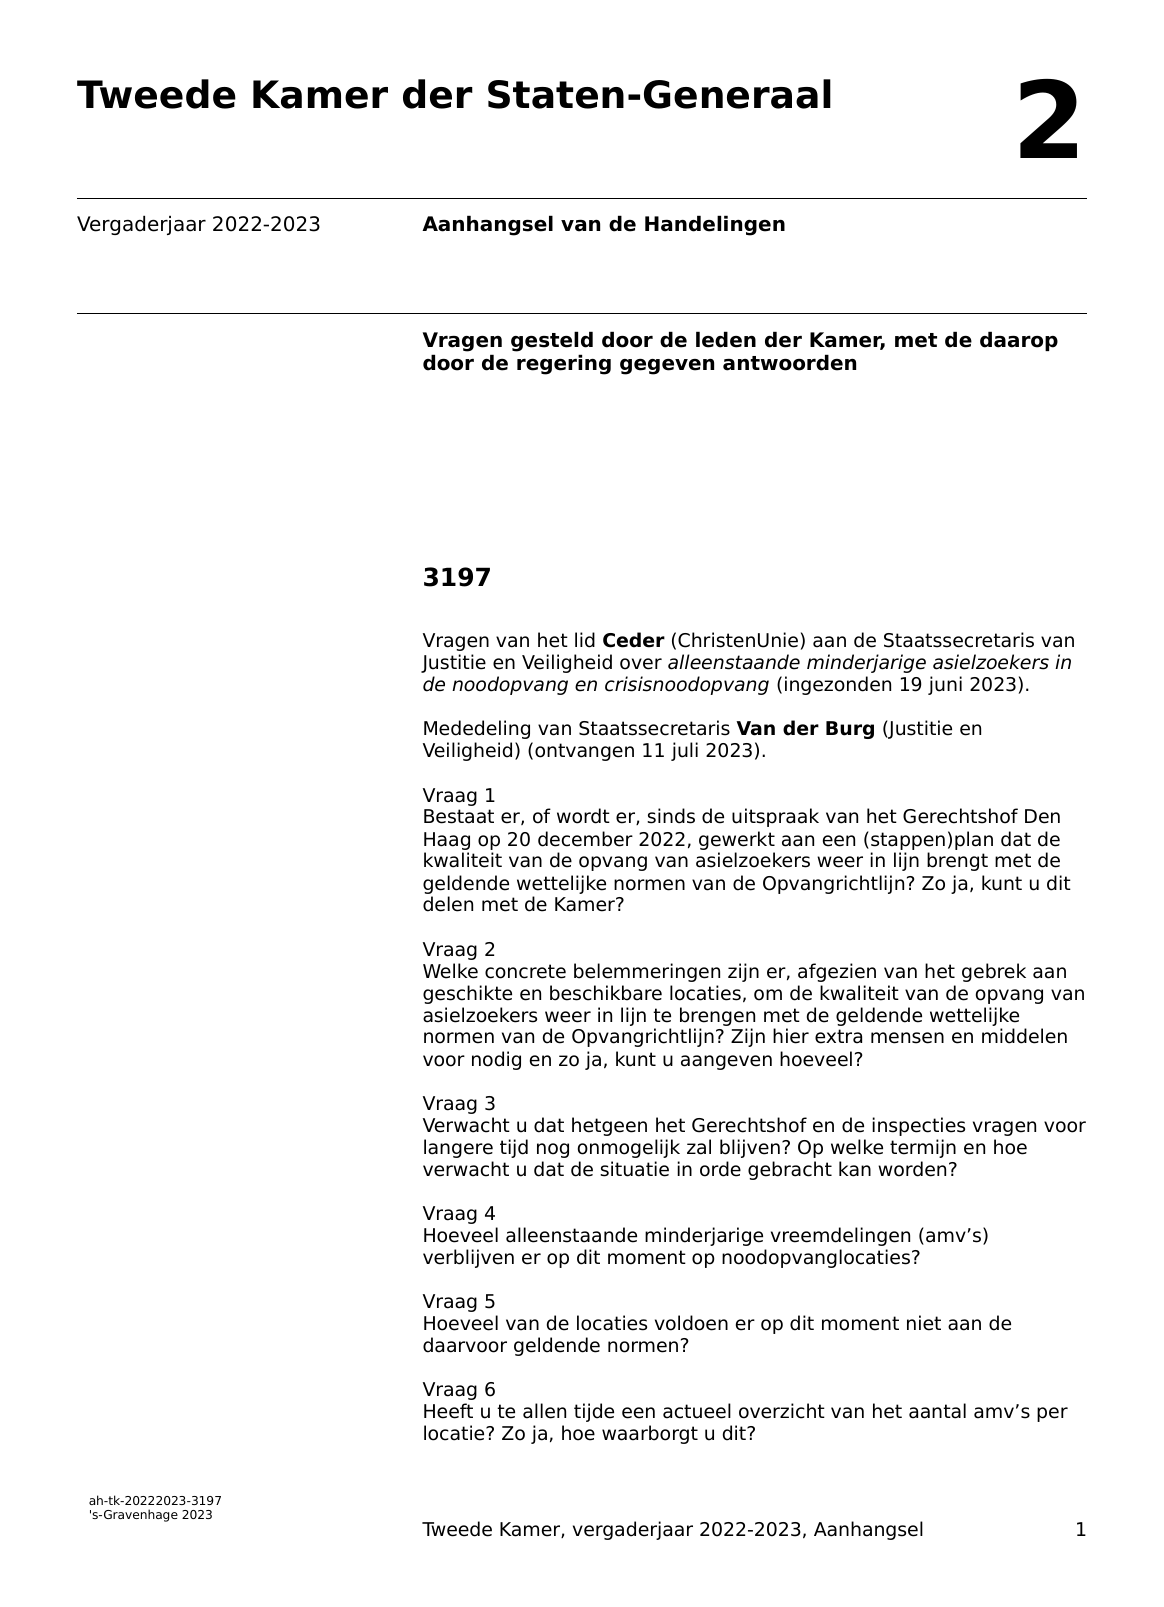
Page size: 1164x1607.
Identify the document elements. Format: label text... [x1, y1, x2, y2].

text Vragen van het lid Ceder (ChristenUnie) aan de Staatssecretaris van Justitie en Veiligheid over alleenstaande minderjarige asielzoekers in de noodopvang en crisisnoodopvang (ingezonden 19 juni 2023). [422, 630, 1087, 696]
text Vraag 5 [422, 1291, 1087, 1313]
text Vraag 1 [422, 784, 1087, 806]
text Welke concrete belemmeringen zijn er, afgezien van het gebrek aan geschikte en beschikbare locaties, om de kwaliteit van de opvang van asielzoekers weer in lijn te brengen met de geldende wettelijke normen van de Opvangrichtlijn? Zijn hier extra mensen en middelen voor nodig en zo ja, kunt u aangeven hoeveel? [422, 961, 1087, 1070]
table_header 2 [886, 59, 1087, 198]
text Vraag 6 [422, 1379, 1087, 1401]
table_cell Aanhangsel van de Handelingen [422, 199, 1087, 313]
table_cell [77, 314, 422, 375]
table_cell Vragen gesteld door de leden der Kamer, met de daarop door de regering gegeven antwoorden [422, 314, 1087, 375]
text Vraag 4 [422, 1203, 1087, 1225]
text 3197 [422, 563, 1087, 592]
table_header Tweede Kamer der Staten-Generaal [77, 59, 886, 198]
text Hoeveel van de locaties voldoen er op dit moment niet aan de daarvoor geldende normen? [422, 1313, 1087, 1357]
text ah-tk-20222023-3197 [88, 1494, 323, 1508]
text 's-Gravenhage 2023 [88, 1508, 323, 1522]
text Bestaat er, of wordt er, sinds de uitspraak van het Gerechtshof Den Haag op 20 december 2022, gewerkt aan een (stappen)plan dat de kwaliteit van de opvang van asielzoekers weer in lijn brengt met de geldende wettelijke normen van de Opvangrichtlijn? Zo ja, kunt u dit delen met de Kamer? [422, 806, 1087, 916]
text Heeft u te allen tijde een actueel overzicht van het aantal amv’s per locatie? Zo ja, hoe waarborgt u dit? [422, 1401, 1087, 1445]
text Vraag 3 [422, 1093, 1087, 1114]
text Mededeling van Staatssecretaris Van der Burg (Justitie en Veiligheid) (ontvangen 11 juli 2023). [422, 718, 1087, 762]
text Hoeveel alleenstaande minderjarige vreemdelingen (amv’s) verblijven er op dit moment op noodopvanglocaties? [422, 1225, 1087, 1269]
text Verwacht u dat hetgeen het Gerechtshof en de inspecties vragen voor langere tijd nog onmogelijk zal blijven? Op welke termijn en hoe verwacht u dat de situatie in orde gebracht kan worden? [422, 1114, 1087, 1181]
text Vraag 2 [422, 938, 1087, 961]
table_cell Vergaderjaar 2022-2023 [77, 199, 422, 313]
